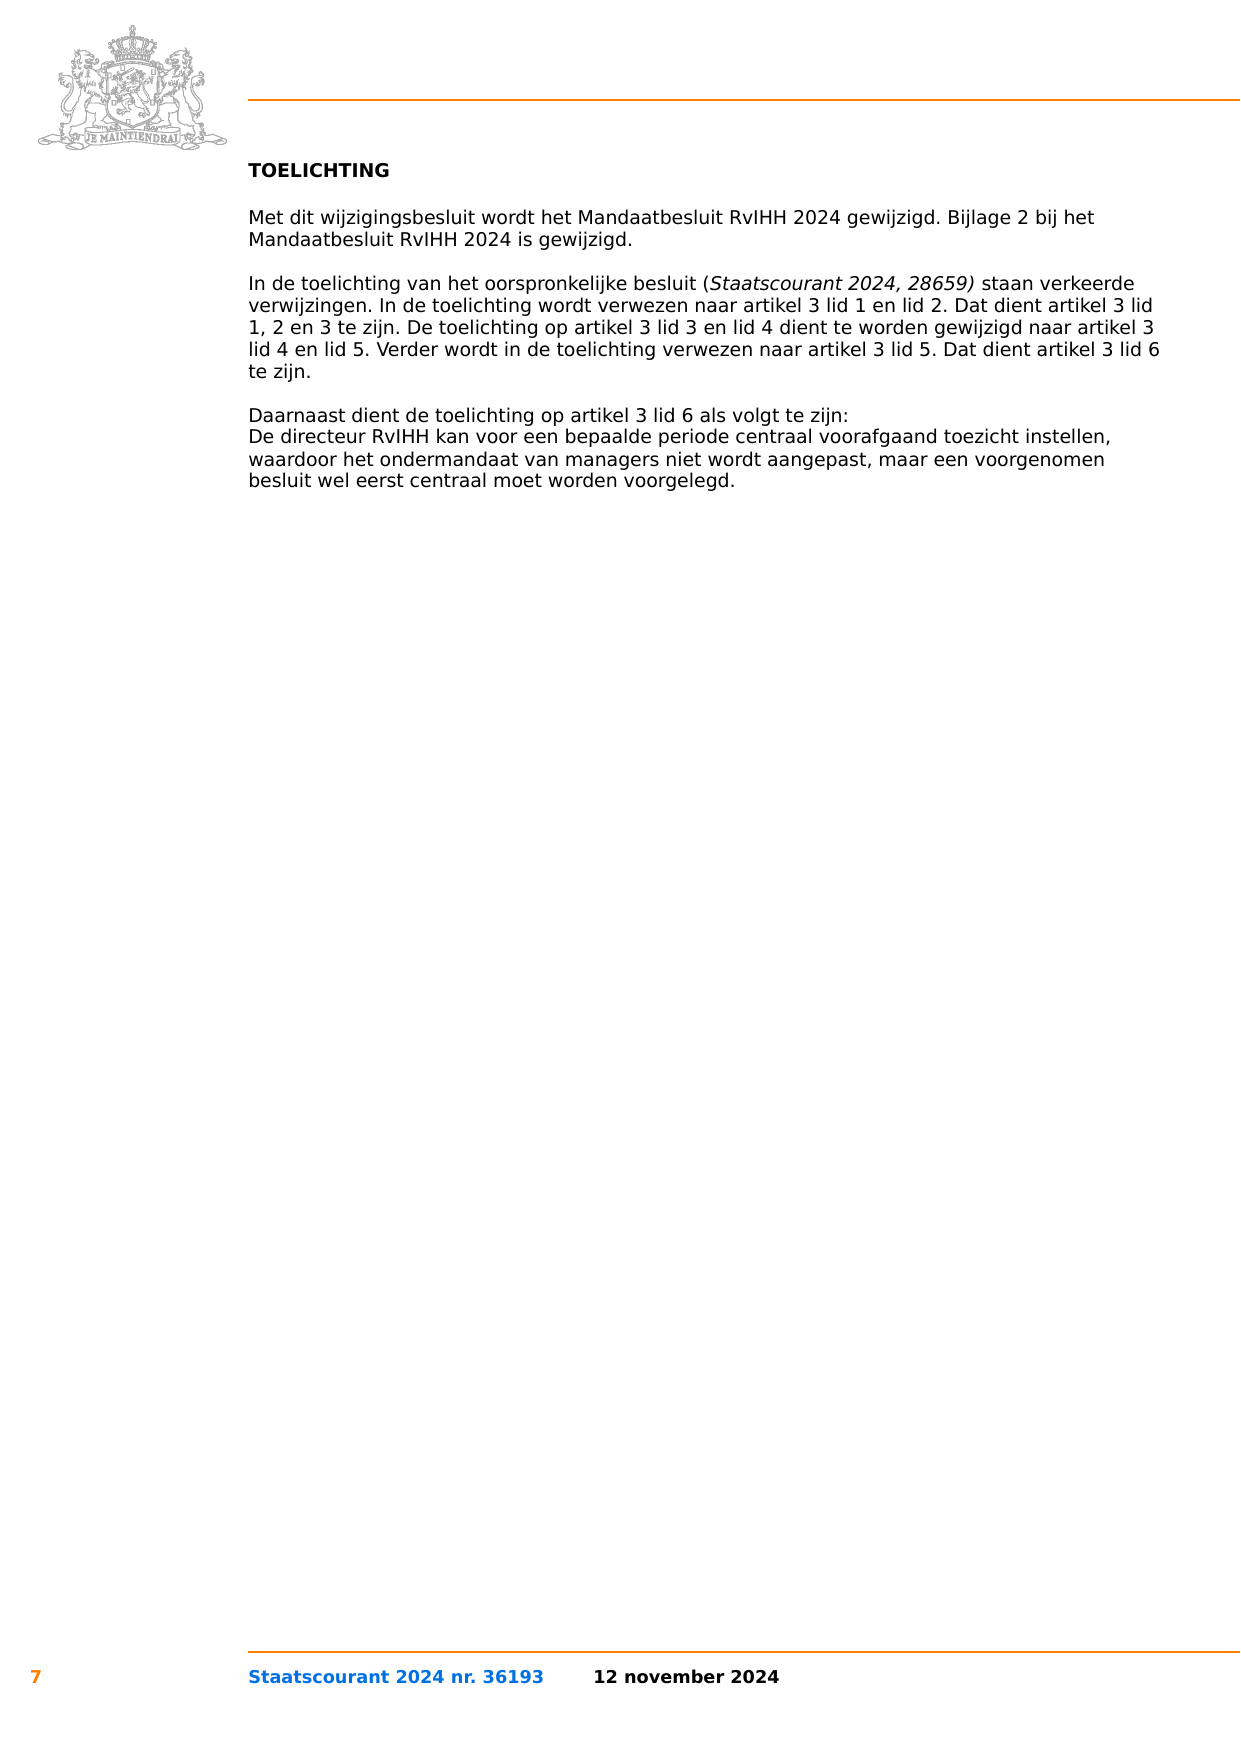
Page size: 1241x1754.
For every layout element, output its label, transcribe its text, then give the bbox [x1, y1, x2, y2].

text De directeur RvIHH kan voor een bepaalde periode centraal voorafgaand toezicht instellen, waardoor het ondermandaat van managers niet wordt aangepast, maar een voorgenomen besluit wel eerst centraal moet worden voorgelegd. [248, 426, 1163, 492]
picture [38, 25, 227, 150]
subtitle TOELICHTING [248, 160, 1163, 182]
text Daarnaast dient de toelichting op artikel 3 lid 6 als volgt te zijn: [248, 404, 1163, 426]
text Met dit wijzigingsbesluit wordt het Mandaatbesluit RvIHH 2024 gewijzigd. Bijlage 2 bij het Mandaatbesluit RvIHH 2024 is gewijzigd. [248, 207, 1163, 251]
text In de toelichting van het oorspronkelijke besluit (Staatscourant 2024, 28659) staan verkeerde verwijzingen. In de toelichting wordt verwezen naar artikel 3 lid 1 en lid 2. Dat dient artikel 3 lid 1, 2 en 3 te zijn. De toelichting op artikel 3 lid 3 en lid 4 dient te worden gewijzigd naar artikel 3 lid 4 en lid 5. Verder wordt in de toelichting verwezen naar artikel 3 lid 5. Dat dient artikel 3 lid 6 te zijn. [248, 273, 1163, 383]
